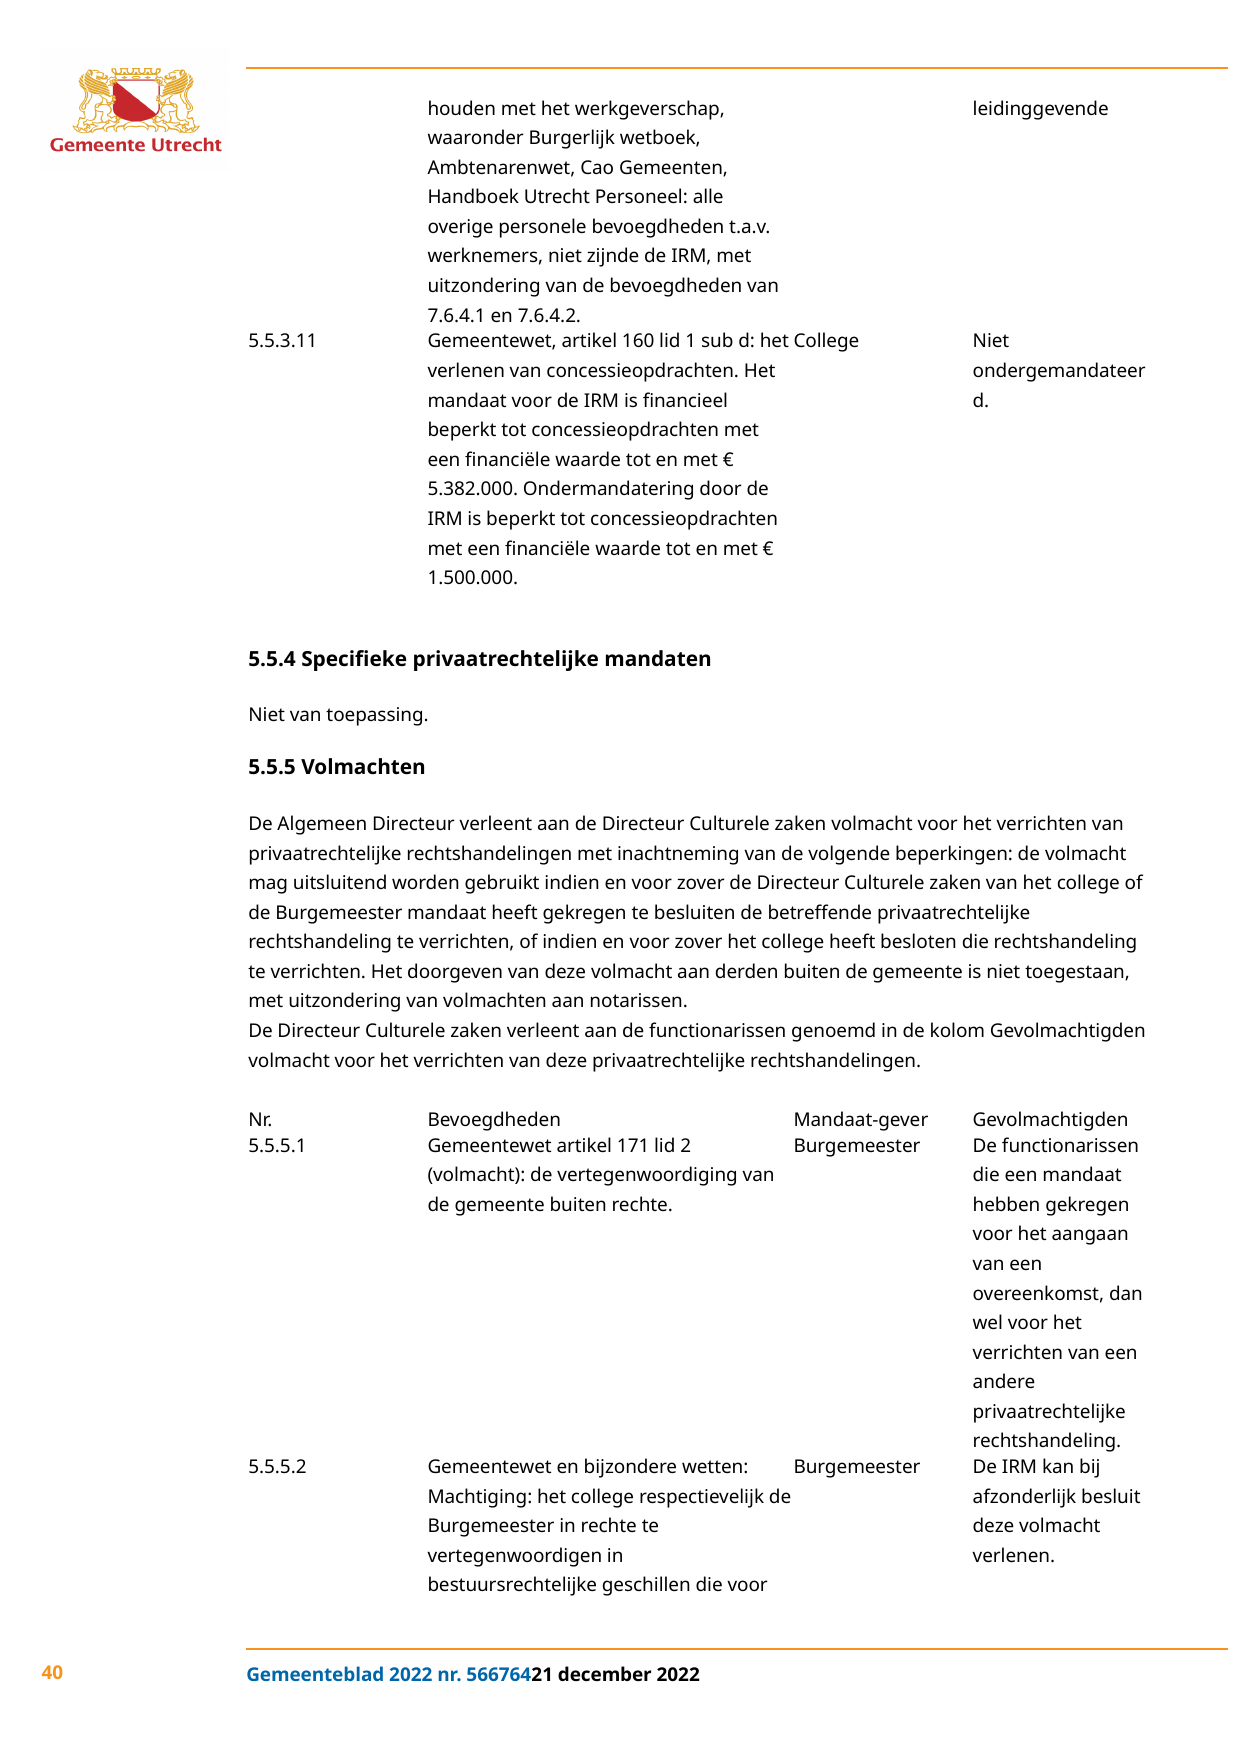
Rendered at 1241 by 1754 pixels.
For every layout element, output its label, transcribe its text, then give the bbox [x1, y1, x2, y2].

table_cell [248, 95, 427, 328]
table_cell houden met het werkgeverschap, waaronder Burgerlijk wetboek, Ambtenarenwet, Cao Gemeenten, Handboek Utrecht Personeel: alle overige personele bevoegdheden t.a.v. werknemers, niet zijnde de IRM, met uitzondering van de bevoegdheden van 7.6.4.1 en 7.6.4.2. [427, 95, 793, 328]
table_cell 5.5.5.2 [248, 1453, 427, 1597]
table_cell De IRM kan bij afzonderlijk besluit deze volmacht verlenen. [973, 1453, 1152, 1597]
table_cell Burgemeester [793, 1132, 972, 1453]
text Niet van toepassing. [248, 702, 1152, 727]
text De Directeur Culturele zaken verleent aan de functionarissen genoemd in de kolom Gevolmachtigden volmacht voor het verrichten van deze privaatrechtelijke rechtshandelingen. [248, 1017, 1152, 1072]
table_header Bevoegdheden [427, 1106, 793, 1132]
table_header Gevolmachtigden [973, 1106, 1152, 1132]
table_cell Niet ondergemandateerd. [973, 328, 1152, 590]
table_header Mandaat-gever [793, 1106, 972, 1132]
table_cell De functionarissen die een mandaat hebben gekregen voor het aangaan van een overeenkomst, dan wel voor het verrichten van een andere privaatrechtelijke rechtshandeling. [973, 1132, 1152, 1453]
picture [41, 47, 231, 172]
table_header Nr. [248, 1106, 427, 1132]
table_cell Burgemeester [793, 1453, 972, 1597]
table_cell Gemeentewet, artikel 160 lid 1 sub d: het verlenen van concessieopdrachten. Het mandaat voor de IRM is financieel beperkt tot concessieopdrachten met een financiële waarde tot en met € 5.382.000. Ondermandatering door de IRM is beperkt tot concessieopdrachten met een financiële waarde tot en met € 1.500.000. [427, 328, 793, 590]
text 5.5.4 Specifieke privaatrechtelijke mandaten [248, 644, 1152, 672]
table_cell 5.5.3.11 [248, 328, 427, 590]
table_cell [793, 95, 972, 328]
text 5.5.5 Volmachten [248, 752, 1152, 781]
table_cell leidinggevende [973, 95, 1152, 328]
text De Algemeen Directeur verleent aan de Directeur Culturele zaken volmacht voor het verrichten van privaatrechtelijke rechtshandelingen met inachtneming van de volgende beperkingen: de volmacht mag uitsluitend worden gebruikt indien en voor zover de Directeur Culturele zaken van het college of de Burgemeester mandaat heeft gekregen te besluiten de betreffende privaatrechtelijke rechtshandeling te verrichten, of indien en voor zover het college heeft besloten die rechtshandeling te verrichten. Het doorgeven van deze volmacht aan derden buiten de gemeente is niet toegestaan, met uitzondering van volmachten aan notarissen. [248, 810, 1152, 1013]
table_cell Gemeentewet en bijzondere wetten: Machtiging: het college respectievelijk de Burgemeester in rechte te vertegenwoordigen in bestuursrechtelijke geschillen die voor [427, 1453, 793, 1597]
table_cell Gemeentewet artikel 171 lid 2 (volmacht): de vertegenwoordiging van de gemeente buiten rechte. [427, 1132, 793, 1453]
table_cell College [793, 328, 972, 590]
table_cell 5.5.5.1 [248, 1132, 427, 1453]
